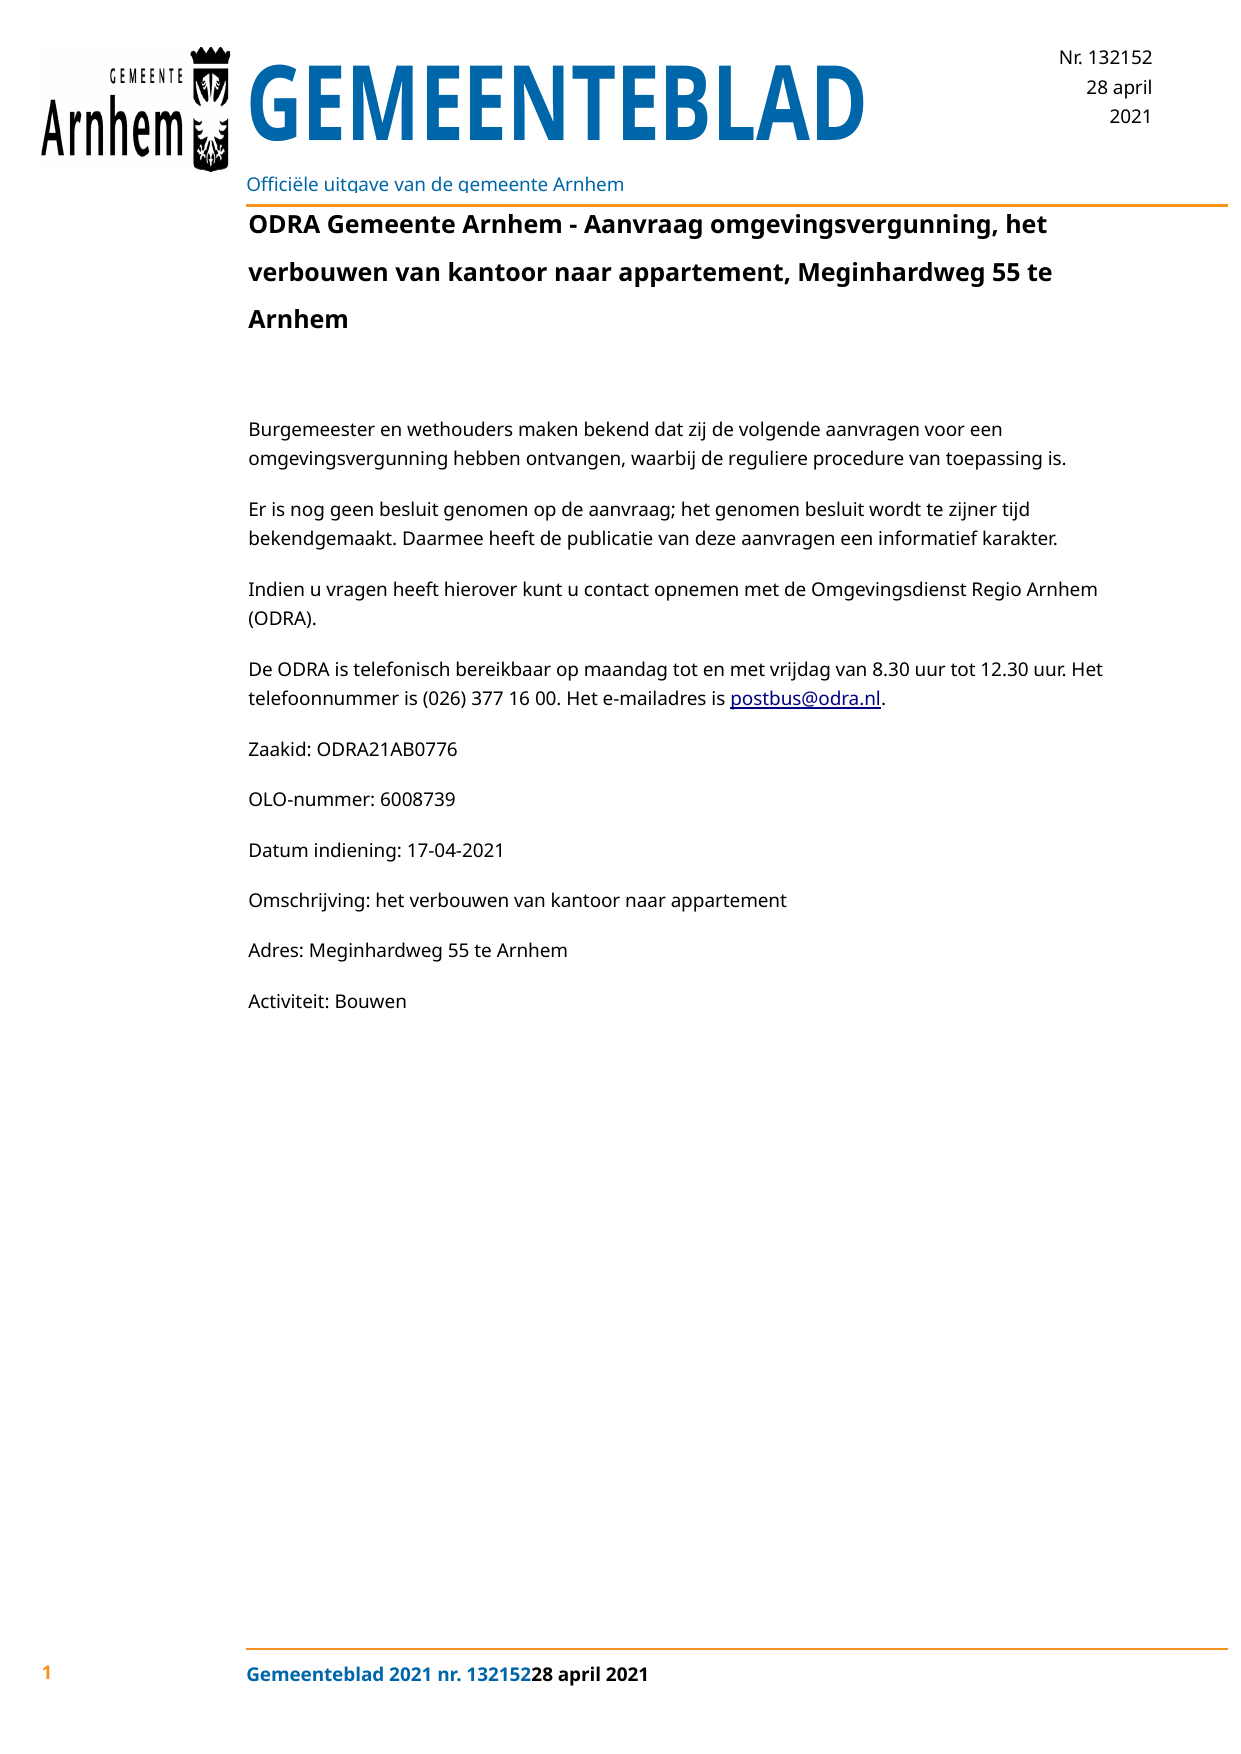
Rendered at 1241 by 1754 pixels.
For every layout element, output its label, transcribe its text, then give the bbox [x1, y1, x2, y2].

text Indien u vragen heeft hierover kunt u contact opnemen met de Omgevingsdienst Regio Arnhem (ODRA). [248, 576, 1152, 631]
text Er is nog geen besluit genomen op de aanvraag; het genomen besluit wordt te zijner tijd bekendgemaakt. Daarmee heeft de publicatie van deze aanvragen een informatief karakter. [248, 496, 1152, 551]
text Burgemeester en wethouders maken bekend dat zij de volgende aanvragen voor een omgevingsvergunning hebben ontvangen, waarbij de reguliere procedure van toepassing is. [248, 416, 1152, 471]
text Activiteit: Bouwen [248, 988, 1152, 1014]
picture [41, 47, 231, 172]
text De ODRA is telefonisch bereikbaar op maandag tot en met vrijdag van 8.30 uur tot 12.30 uur. Het telefoonnummer is (026) 377 16 00. Het e-mailadres is postbus@odra.nl. [248, 656, 1152, 711]
text Omschrijving: het verbouwen van kantoor naar appartement [248, 887, 1152, 913]
text Zaakid: ODRA21AB0776 [248, 736, 1152, 762]
text Datum indiening: 17-04-2021 [248, 837, 1152, 862]
text ODRA Gemeente Arnhem - Aanvraag omgevingsvergunning, het verbouwen van kantoor naar appartement, Meginhardweg 55 te Arnhem [248, 207, 1152, 336]
text Adres: Meginhardweg 55 te Arnhem [248, 938, 1152, 963]
text OLO-nummer: 6008739 [248, 786, 1152, 812]
